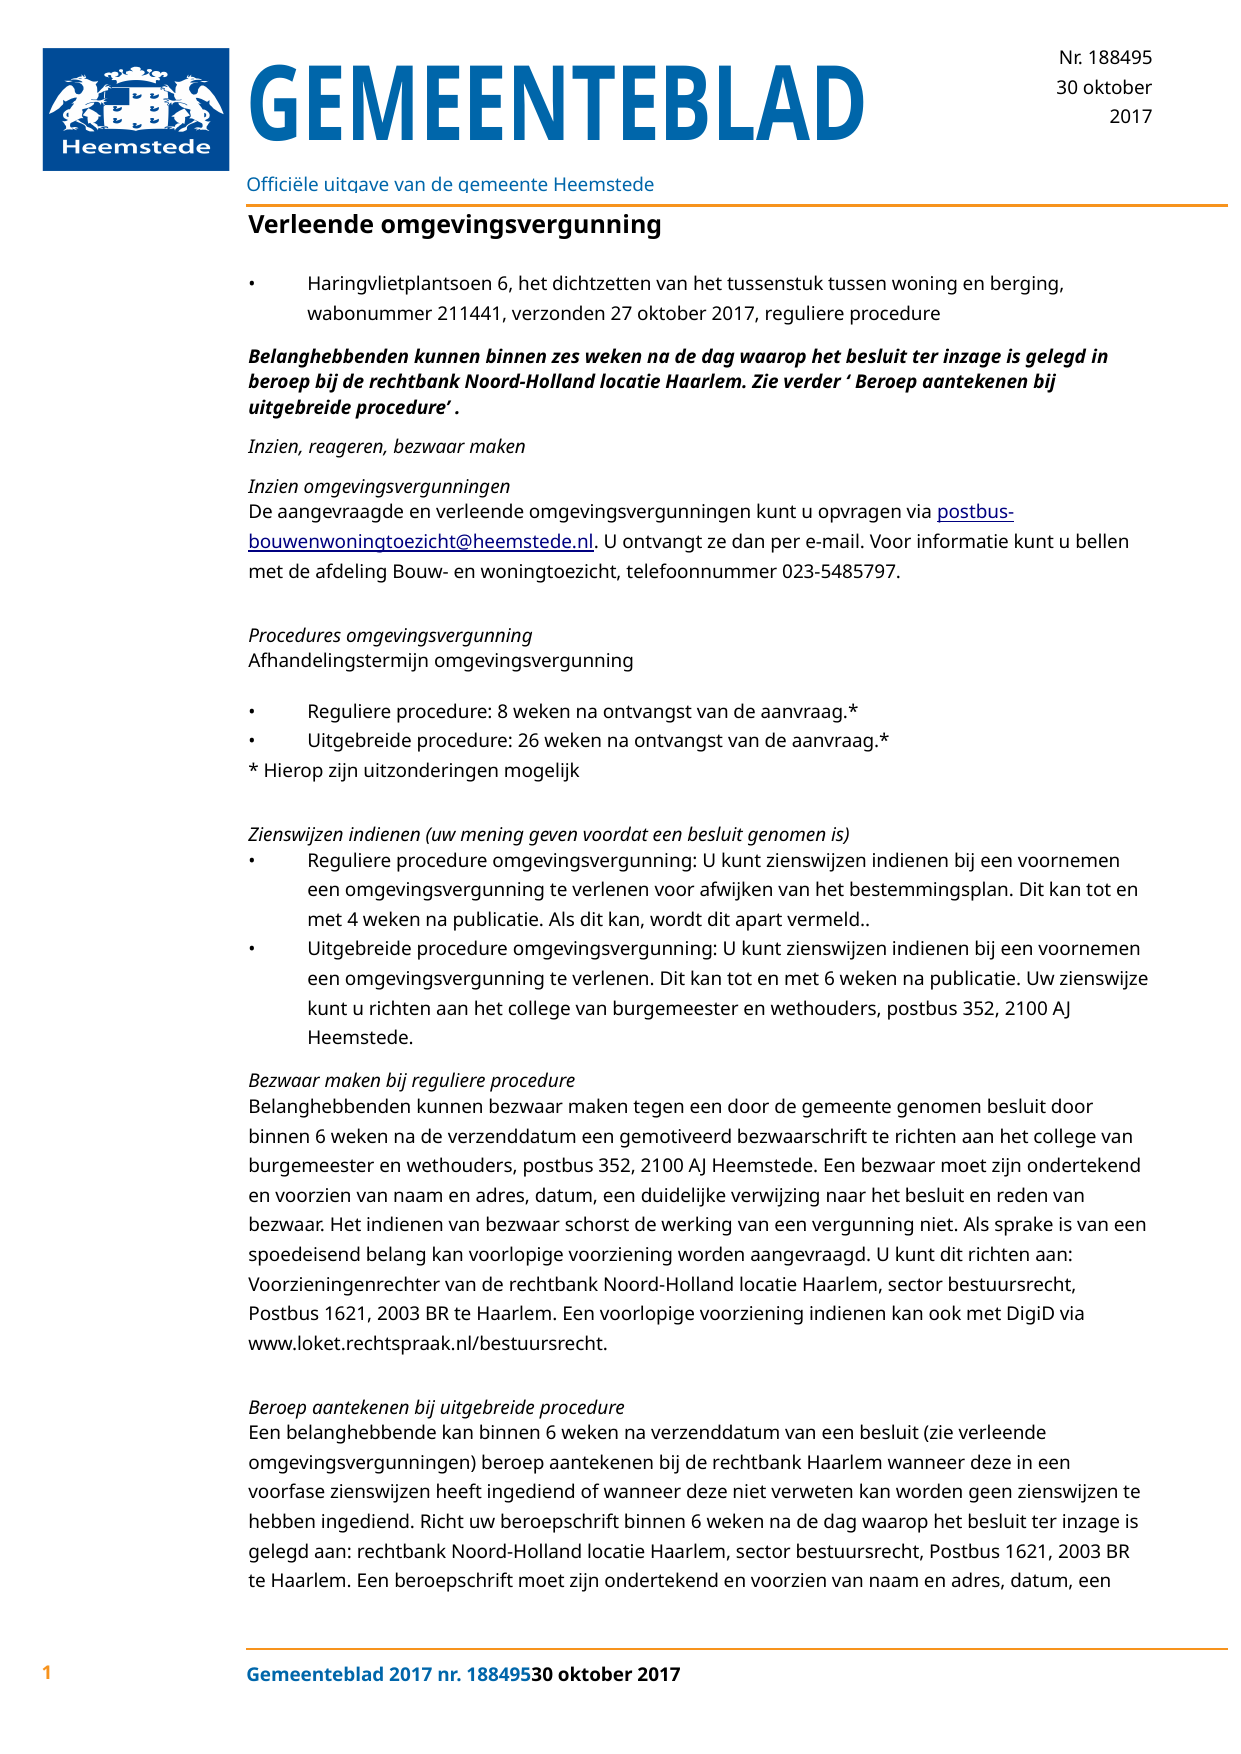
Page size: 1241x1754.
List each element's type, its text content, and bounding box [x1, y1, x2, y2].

text Afhandelingstermijn omgevingsvergunning [248, 648, 1152, 673]
text Belanghebbenden kunnen bezwaar maken tegen een door de gemeente genomen besluit door binnen 6 weken na de verzenddatum een gemotiveerd bezwaarschrift te richten aan het college van burgemeester en wethouders, postbus 352, 2100 AJ Heemstede. Een bezwaar moet zijn ondertekend en voorzien van naam en adres, datum, een duidelijke verwijzing naar het besluit en reden van bezwaar. Het indienen van bezwaar schorst de werking van een vergunning niet. Als sprake is van een spoedeisend belang kan voorlopige voorziening worden aangevraagd. U kunt dit richten aan: Voorzieningenrechter van de rechtbank Noord-Holland locatie Haarlem, sector bestuursrecht, Postbus 1621, 2003 BR te Haarlem. Een voorlopige voorziening indienen kan ook met DigiD via www.loket.rechtspraak.nl/bestuursrecht. [248, 1093, 1152, 1356]
list Reguliere procedure: 8 weken na ontvangst van de aanvraag.* [248, 698, 1152, 724]
list Uitgebreide procedure omgevingsvergunning: U kunt zienswijzen indienen bij een voornemen een omgevingsvergunning te verlenen. Dit kan tot en met 6 weken na publicatie. Uw zienswijze kunt u richten aan het college van burgemeester en wethouders, postbus 352, 2100 AJ Heemstede. [248, 936, 1152, 1050]
text Beroep aantekenen bij uitgebreide procedure [248, 1394, 1152, 1419]
list Reguliere procedure omgevingsvergunning: U kunt zienswijzen indienen bij een voornemen een omgevingsvergunning te verlenen voor afwijken van het bestemmingsplan. Dit kan tot en met 4 weken na publicatie. Als dit kan, wordt dit apart vermeld.. [248, 847, 1152, 932]
text Zienswijzen indienen (uw mening geven voordat een besluit genomen is) [248, 821, 1152, 847]
text * Hierop zijn uitzonderingen mogelijk [248, 757, 1152, 783]
picture [41, 47, 231, 172]
text Inzien, reageren, bezwaar maken [248, 434, 1152, 459]
text Procedures omgevingsvergunning [248, 622, 1152, 648]
text De aangevraagde en verleende omgevingsvergunningen kunt u opvragen via postbus-bouwenwoningtoezicht@heemstede.nl. U ontvangt ze dan per e-mail. Voor informatie kunt u bellen met de afdeling Bouw- en woningtoezicht, telefoonnummer 023-5485797. [248, 499, 1152, 584]
text Belanghebbenden kunnen binnen zes weken na de dag waarop het besluit ter inzage is gelegd in beroep bij de rechtbank Noord-Holland locatie Haarlem. Zie verder ‘ Beroep aantekenen bij uitgebreide procedure’ . [248, 343, 1152, 420]
text Bezwaar maken bij reguliere procedure [248, 1067, 1152, 1093]
list Uitgebreide procedure: 26 weken na ontvangst van de aanvraag.* [248, 728, 1152, 753]
list Haringvlietplantsoen 6, het dichtzetten van het tussenstuk tussen woning en berging, wabonummer 211441, verzonden 27 oktober 2017, reguliere procedure [248, 270, 1152, 326]
text Inzien omgevingsvergunningen [248, 473, 1152, 499]
text Verleende omgevingsvergunning [248, 207, 1152, 241]
text Een belanghebbende kan binnen 6 weken na verzenddatum van een besluit (zie verleende omgevingsvergunningen) beroep aantekenen bij de rechtbank Haarlem wanneer deze in een voorfase zienswijzen heeft ingediend of wanneer deze niet verweten kan worden geen zienswijzen te hebben ingediend. Richt uw beroepschrift binnen 6 weken na de dag waarop het besluit ter inzage is gelegd aan: rechtbank Noord-Holland locatie Haarlem, sector bestuursrecht, Postbus 1621, 2003 BR te Haarlem. Een beroepschrift moet zijn ondertekend en voorzien van naam en adres, datum, een [248, 1419, 1152, 1593]
